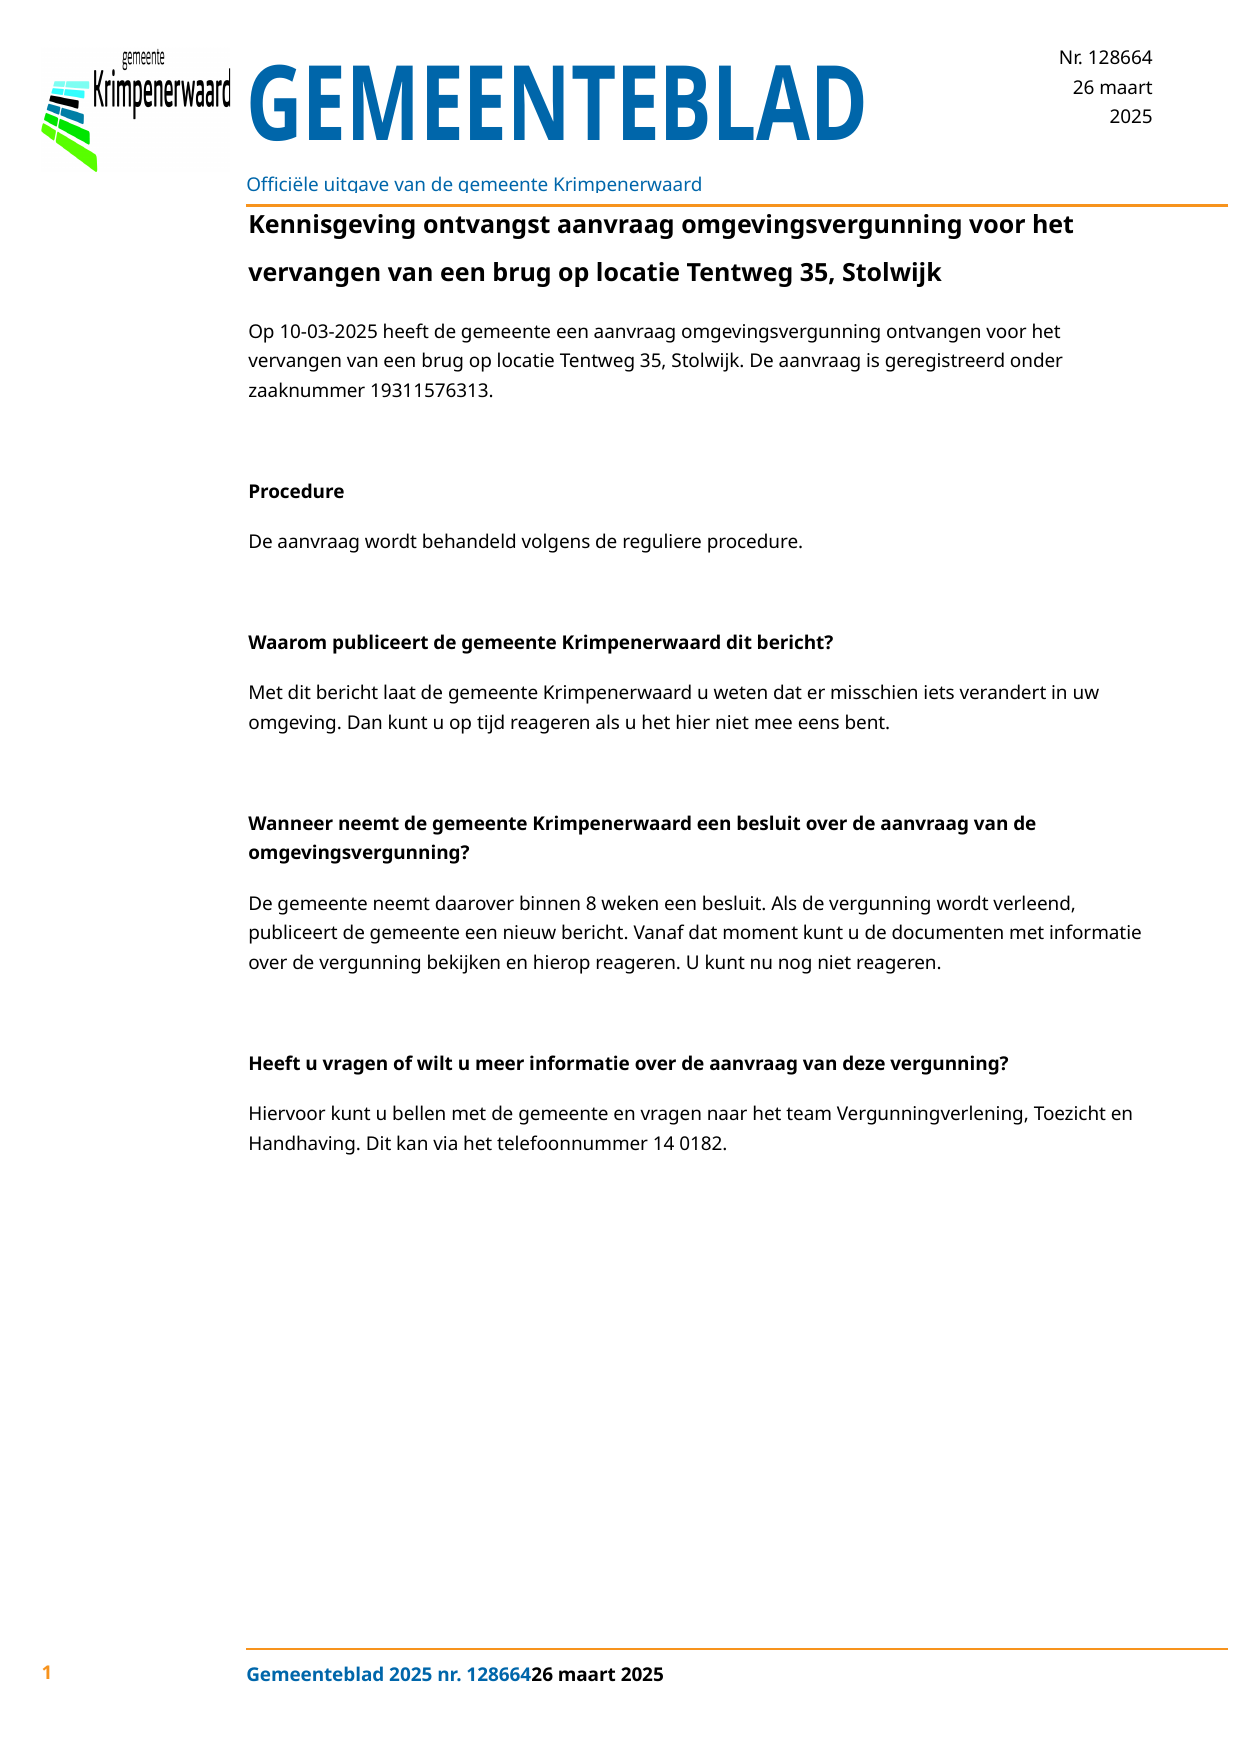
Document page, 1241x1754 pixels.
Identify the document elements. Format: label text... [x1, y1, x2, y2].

text Waarom publiceert de gemeente Krimpenerwaard dit bericht? [248, 629, 1152, 655]
text Wanneer neemt de gemeente Krimpenerwaard een besluit over de aanvraag van de omgevingsvergunning? [248, 810, 1152, 865]
text Hiervoor kunt u bellen met de gemeente en vragen naar het team Vergunningverlening, Toezicht en Handhaving. Dit kan via het telefoonnummer 14 0182. [248, 1100, 1152, 1156]
text Procedure [248, 478, 1152, 504]
text Op 10-03-2025 heeft de gemeente een aanvraag omgevingsvergunning ontvangen voor het vervangen van een brug op locatie Tentweg 35, Stolwijk. De aanvraag is geregistreerd onder zaaknummer 19311576313. [248, 318, 1152, 403]
text Heeft u vragen of wilt u meer informatie over de aanvraag van deze vergunning? [248, 1050, 1152, 1076]
text Met dit bericht laat de gemeente Krimpenerwaard u weten dat er misschien iets verandert in uw omgeving. Dan kunt u op tijd reageren als u het hier niet mee eens bent. [248, 679, 1152, 735]
text De gemeente neemt daarover binnen 8 weken een besluit. Als de vergunning wordt verleend, publiceert de gemeente een nieuw bericht. Vanaf dat moment kunt u de documenten met informatie over de vergunning bekijken en hierop reageren. U kunt nu nog niet reageren. [248, 890, 1152, 975]
picture [41, 47, 231, 172]
text De aanvraag wordt behandeld volgens de reguliere procedure. [248, 528, 1152, 554]
text Kennisgeving ontvangst aanvraag omgevingsvergunning voor het vervangen van een brug op locatie Tentweg 35, Stolwijk [248, 207, 1152, 288]
